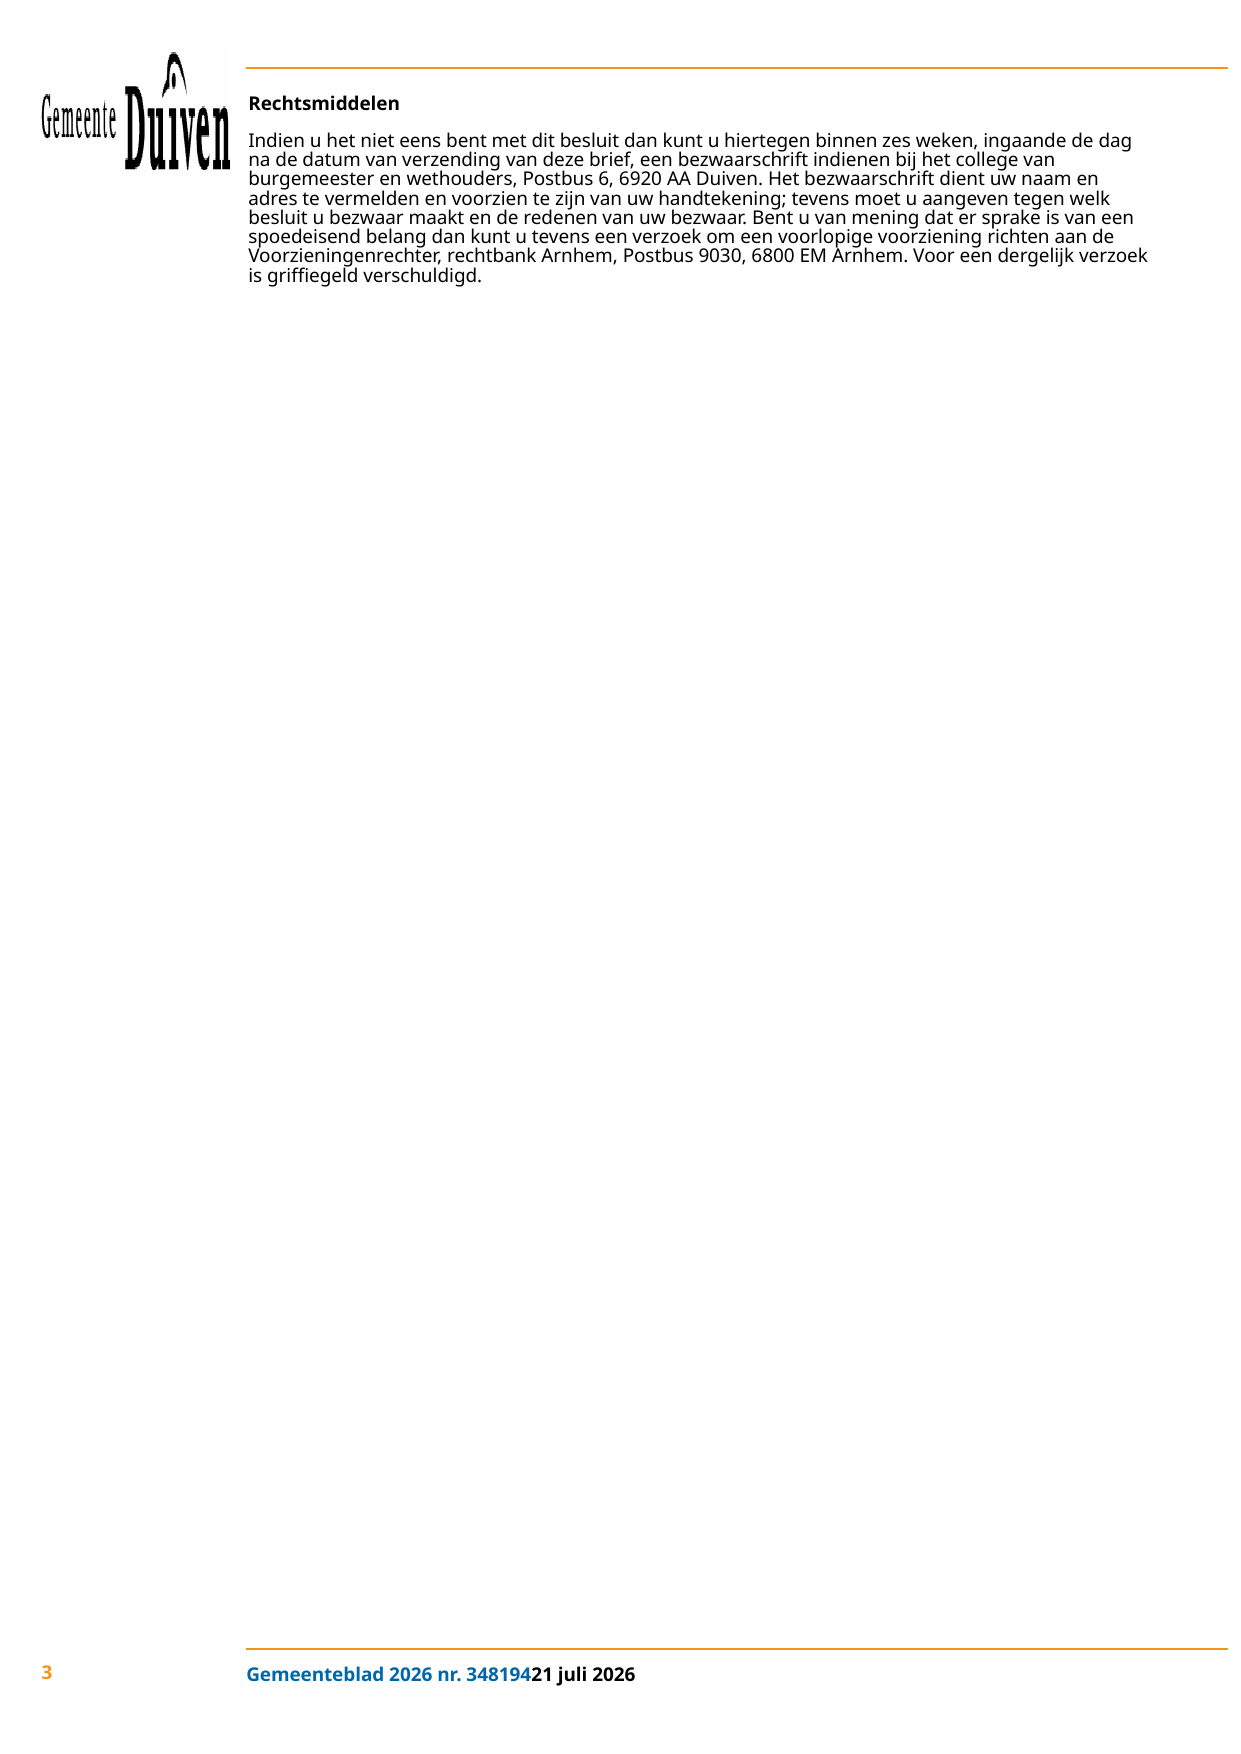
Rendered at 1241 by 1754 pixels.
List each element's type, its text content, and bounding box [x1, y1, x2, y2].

picture [41, 47, 231, 172]
text Indien u het niet eens bent met dit besluit dan kunt u hiertegen binnen zes weken, ingaande de dag na de datum van verzending van deze brief, een bezwaarschrift indienen bij het college van burgemeester en wethouders, Postbus 6, 6920 AA Duiven. Het bezwaarschrift dient uw naam en adres te vermelden en voorzien te zijn van uw handtekening; tevens moet u aangeven tegen welk besluit u bezwaar maakt en de redenen van uw bezwaar. Bent u van mening dat er sprake is van een spoedeisend belang dan kunt u tevens een verzoek om een voorlopige voorziening richten aan de Voorzieningenrechter, rechtbank Arnhem, Postbus 9030, 6800 EM Arnhem. Voor een dergelijk verzoek is griffiegeld verschuldigd. [248, 132, 1152, 286]
text Rechtsmiddelen [248, 95, 1152, 114]
